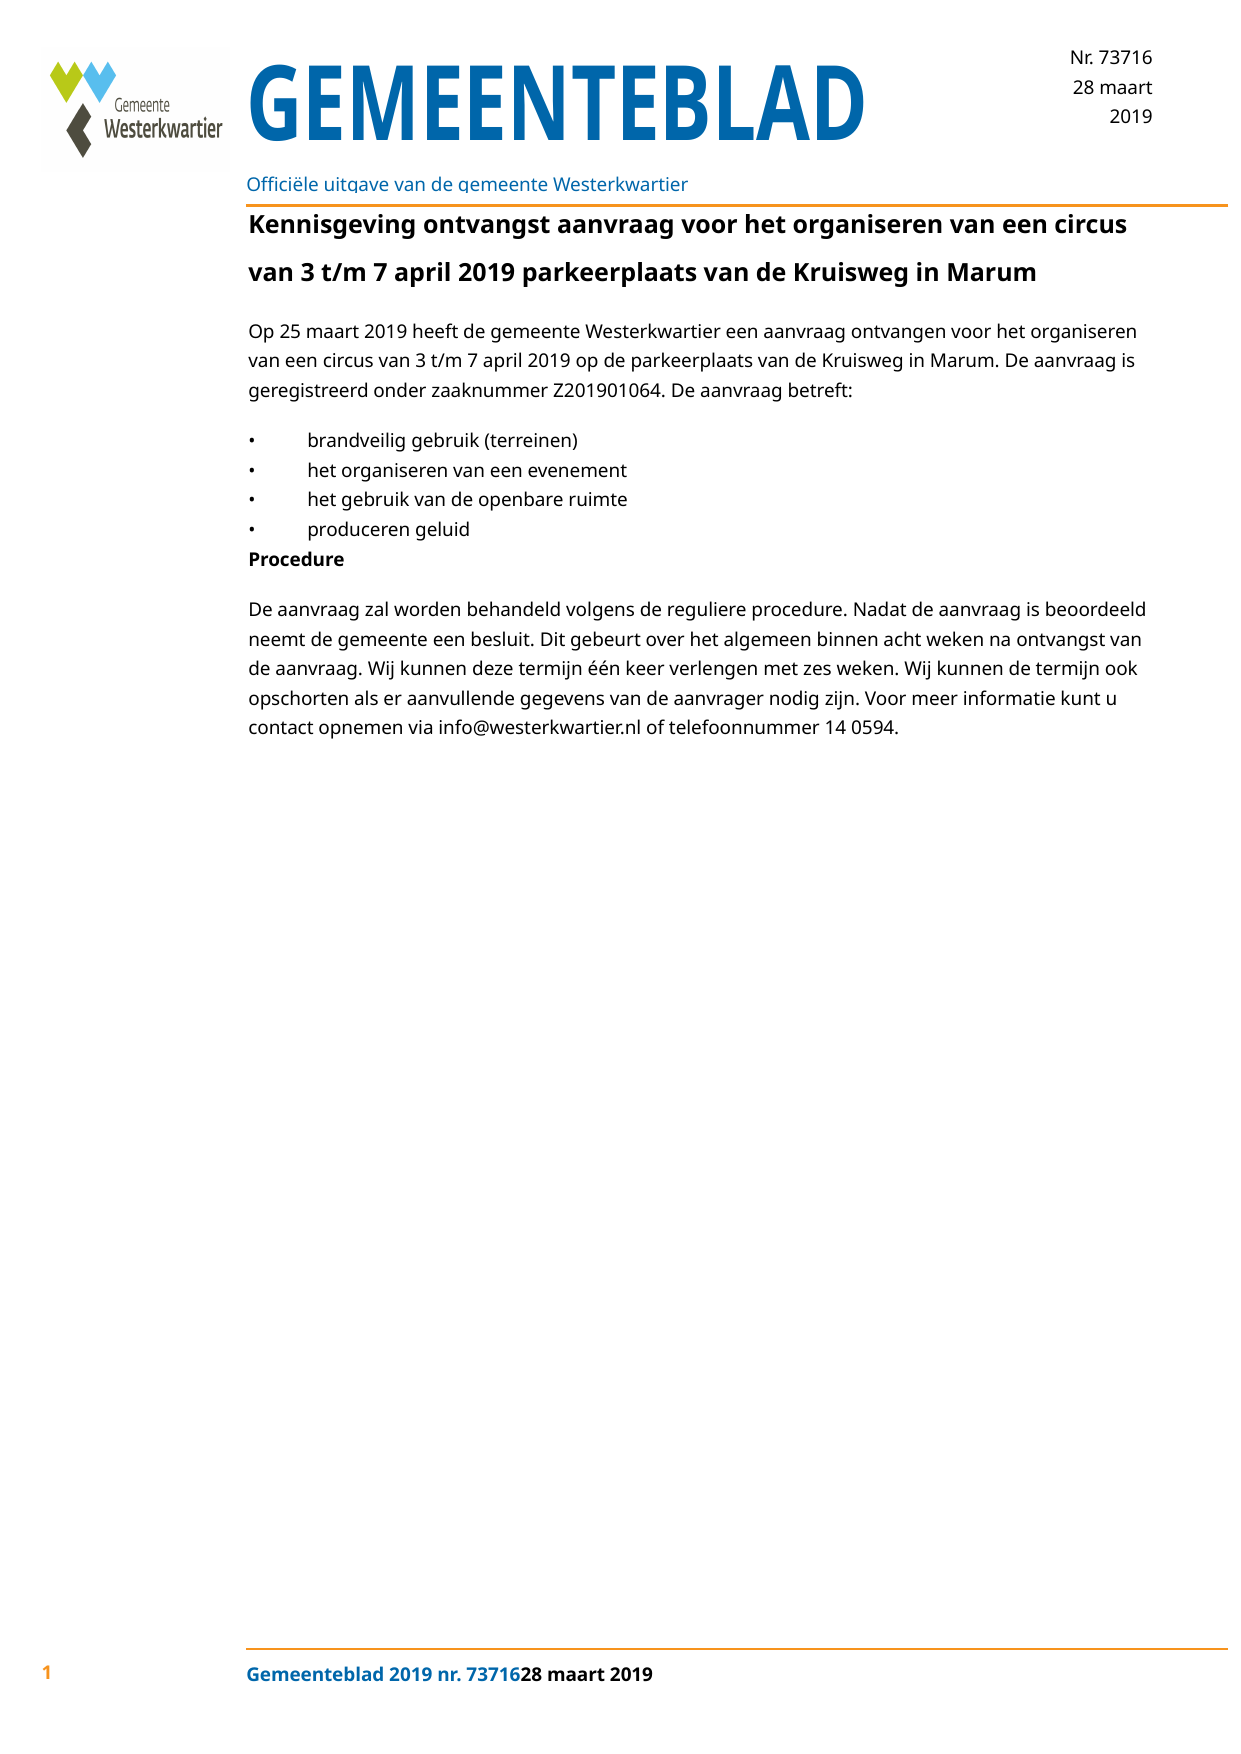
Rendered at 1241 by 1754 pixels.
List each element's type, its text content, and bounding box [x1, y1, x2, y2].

picture [41, 47, 231, 172]
text Op 25 maart 2019 heeft de gemeente Westerkwartier een aanvraag ontvangen voor het organiseren van een circus van 3 t/m 7 april 2019 op de parkeerplaats van de Kruisweg in Marum. De aanvraag is geregistreerd onder zaaknummer Z201901064. De aanvraag betreft: [248, 318, 1152, 403]
list produceren geluid [248, 516, 1152, 542]
text De aanvraag zal worden behandeld volgens de reguliere procedure. Nadat de aanvraag is beoordeeld neemt de gemeente een besluit. Dit gebeurt over het algemeen binnen acht weken na ontvangst van de aanvraag. Wij kunnen deze termijn één keer verlengen met zes weken. Wij kunnen de termijn ook opschorten als er aanvullende gegevens van de aanvrager nodig zijn. Voor meer informatie kunt u contact opnemen via info@westerkwartier.nl of telefoonnummer 14 0594. [248, 596, 1152, 740]
text Procedure [248, 546, 1152, 572]
list brandveilig gebruik (terreinen) [248, 427, 1152, 453]
list het gebruik van de openbare ruimte [248, 487, 1152, 512]
text Kennisgeving ontvangst aanvraag voor het organiseren van een circus van 3 t/m 7 april 2019 parkeerplaats van de Kruisweg in Marum [248, 207, 1152, 288]
list het organiseren van een evenement [248, 457, 1152, 483]
